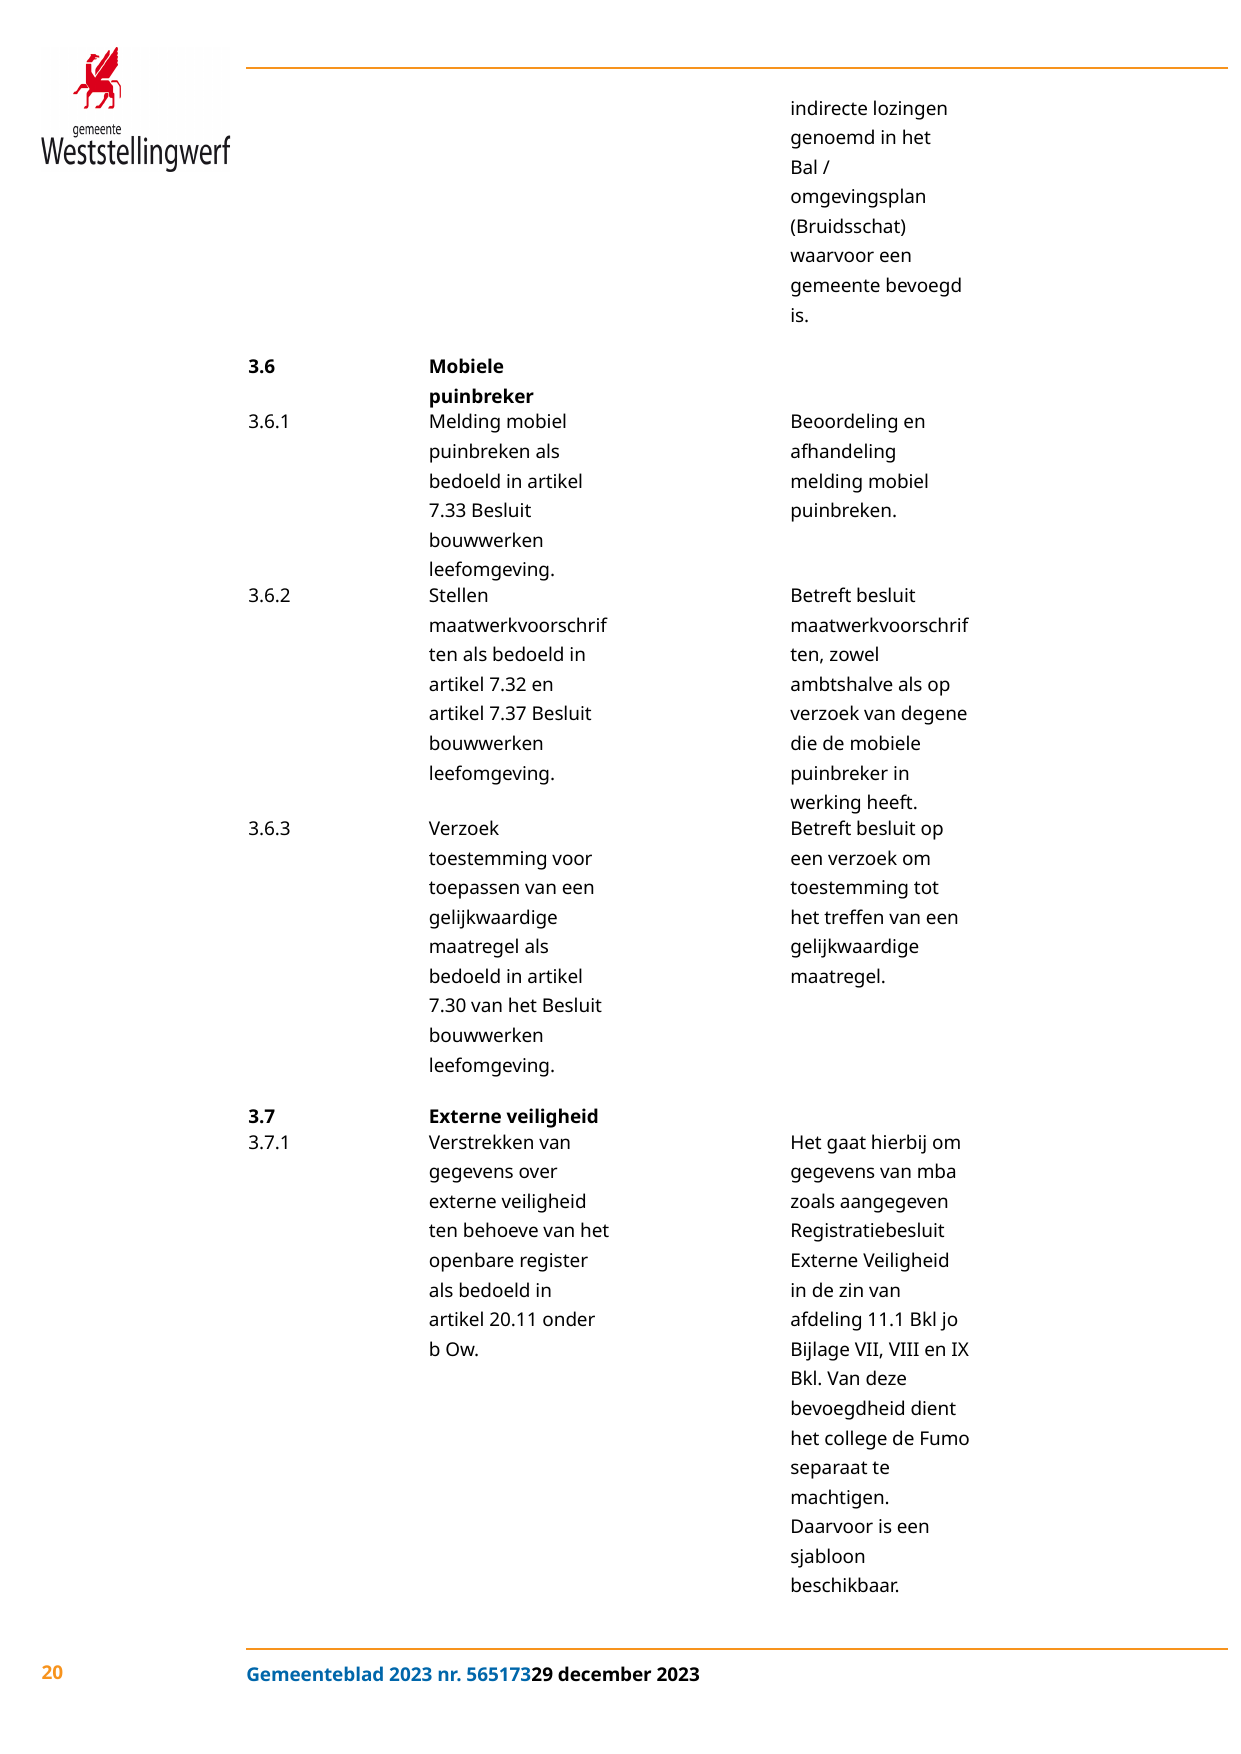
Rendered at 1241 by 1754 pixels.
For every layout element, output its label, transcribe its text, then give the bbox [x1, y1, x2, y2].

table_cell Verzoek toestemming voor toepassen van een gelijkwaardige maatregel als bedoeld in artikel 7.30 van het Besluit bouwwerken leefomgeving. [429, 815, 609, 1077]
table_cell Externe veiligheid [429, 1103, 609, 1129]
table_cell [609, 1103, 790, 1129]
table_cell [790, 1078, 971, 1103]
table_cell Betreft besluit maatwerkvoorschriften, zowel ambtshalve als op verzoek van degene die de mobiele puinbreker in werking heeft. [790, 582, 971, 815]
table_cell [248, 328, 429, 353]
table_cell 3.6.3 [248, 815, 429, 1077]
table_cell [609, 582, 790, 815]
table_cell 3.7 [248, 1103, 429, 1129]
table_cell [609, 1078, 790, 1103]
table_cell [971, 328, 1152, 353]
table_cell Het gaat hierbij om gegevens van mba zoals aangegeven Registratiebesluit Externe Veiligheid in de zin van afdeling 11.1 Bkl jo Bijlage VII, VIII en IX Bkl. Van deze bevoegdheid dient het college de Fumo separaat te machtigen. Daarvoor is een sjabloon beschikbaar. [790, 1129, 971, 1598]
table_cell [609, 95, 790, 328]
table_cell [429, 95, 609, 328]
table_cell [609, 409, 790, 582]
table_cell Mobiele puinbreker [429, 353, 609, 409]
table_cell [248, 95, 429, 328]
table_cell 3.6.2 [248, 582, 429, 815]
table_cell [429, 328, 609, 353]
table_cell [609, 353, 790, 409]
table_cell [248, 1078, 429, 1103]
table_cell 3.6 [248, 353, 429, 409]
table_cell [790, 1103, 971, 1129]
table_cell [429, 1078, 609, 1103]
table_cell [790, 353, 971, 409]
table_cell 3.6.1 [248, 409, 429, 582]
table_cell Verstrekken van gegevens over externe veiligheid ten behoeve van het openbare register als bedoeld in artikel 20.11 onder b Ow. [429, 1129, 609, 1598]
table_cell [609, 1129, 790, 1598]
table_cell Betreft besluit op een verzoek om toestemming tot het treffen van een gelijkwaardige maatregel. [790, 815, 971, 1077]
picture [41, 47, 231, 172]
table_cell Melding mobiel puinbreken als bedoeld in artikel 7.33 Besluit bouwwerken leefomgeving. [429, 409, 609, 582]
table_cell [609, 328, 971, 353]
table_cell Stellen maatwerkvoorschriften als bedoeld in artikel 7.32 en artikel 7.37 Besluit bouwwerken leefomgeving. [429, 582, 609, 815]
table_cell [609, 815, 790, 1077]
table_cell indirecte lozingen genoemd in het Bal / omgevingsplan (Bruidsschat) waarvoor een gemeente bevoegd is. [790, 95, 971, 328]
table_cell 3.7.1 [248, 1129, 429, 1598]
table_cell Beoordeling en afhandeling melding mobiel puinbreken. [790, 409, 971, 582]
